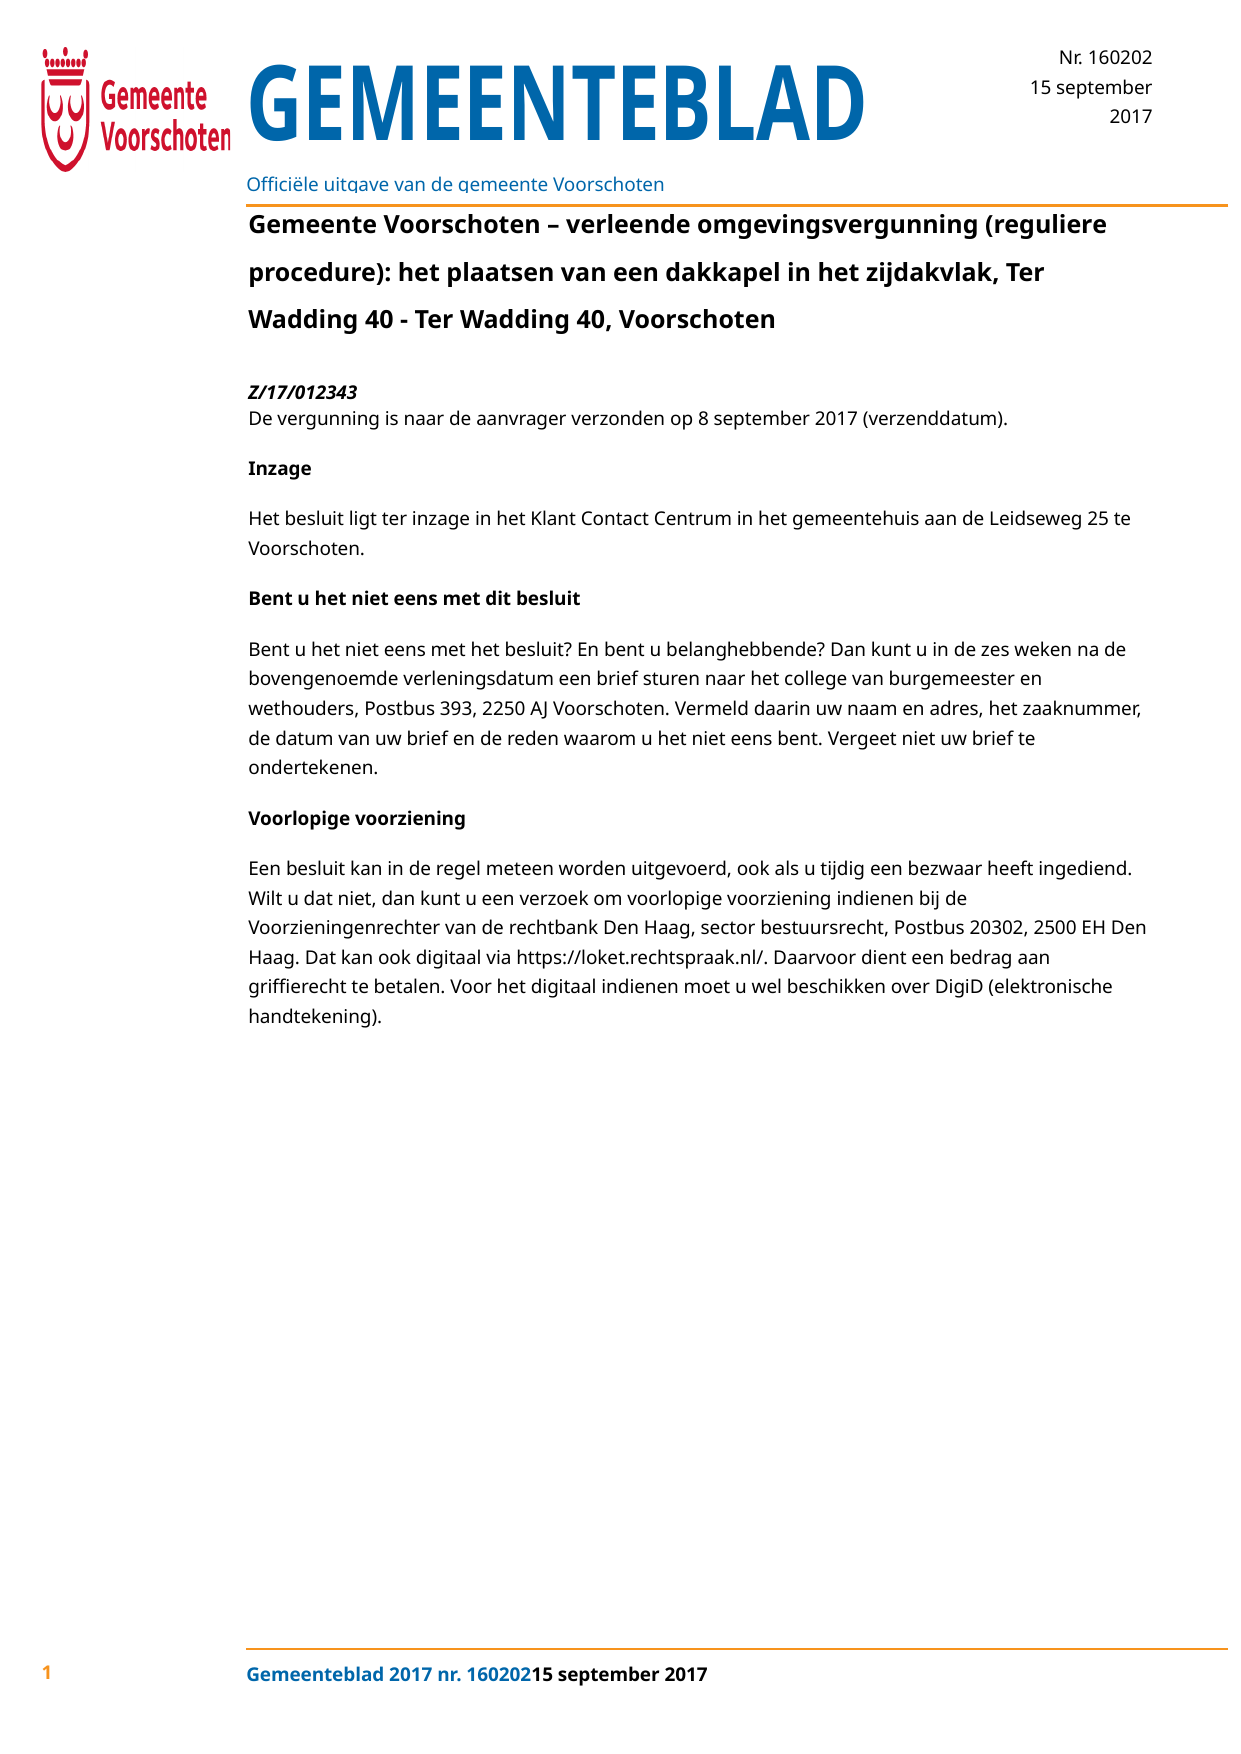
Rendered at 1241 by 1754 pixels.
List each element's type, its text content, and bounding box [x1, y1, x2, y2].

text Het besluit ligt ter inzage in het Klant Contact Centrum in het gemeentehuis aan de Leidseweg 25 te Voorschoten. [248, 506, 1152, 561]
text Bent u het niet eens met het besluit? En bent u belanghebbende? Dan kunt u in de zes weken na de bovengenoemde verleningsdatum een brief sturen naar het college van burgemeester en wethouders, Postbus 393, 2250 AJ Voorschoten. Vermeld daarin uw naam en adres, het zaaknummer, de datum van uw brief en de reden waarom u het niet eens bent. Vergeet niet uw brief te ondertekenen. [248, 636, 1152, 780]
text Een besluit kan in de regel meteen worden uitgevoerd, ook als u tijdig een bezwaar heeft ingediend. Wilt u dat niet, dan kunt u een verzoek om voorlopige voorziening indienen bij de Voorzieningenrechter van de rechtbank Den Haag, sector bestuursrecht, Postbus 20302, 2500 EH Den Haag. Dat kan ook digitaal via https://loket.rechtspraak.nl/. Daarvoor dient een bedrag aan griffierecht te betalen. Voor het digitaal indienen moet u wel beschikken over DigiD (elektronische handtekening). [248, 855, 1152, 1029]
text Inzage [248, 455, 1152, 481]
text De vergunning is naar de aanvrager verzonden op 8 september 2017 (verzenddatum). [248, 405, 1152, 431]
text Gemeente Voorschoten – verleende omgevingsvergunning (reguliere procedure): het plaatsen van een dakkapel in het zijdakvlak, Ter Wadding 40 - Ter Wadding 40, Voorschoten [248, 207, 1152, 336]
picture [41, 47, 231, 172]
text Bent u het niet eens met dit besluit [248, 586, 1152, 611]
text Z/17/012343 [248, 379, 1152, 405]
text Voorlopige voorziening [248, 805, 1152, 831]
